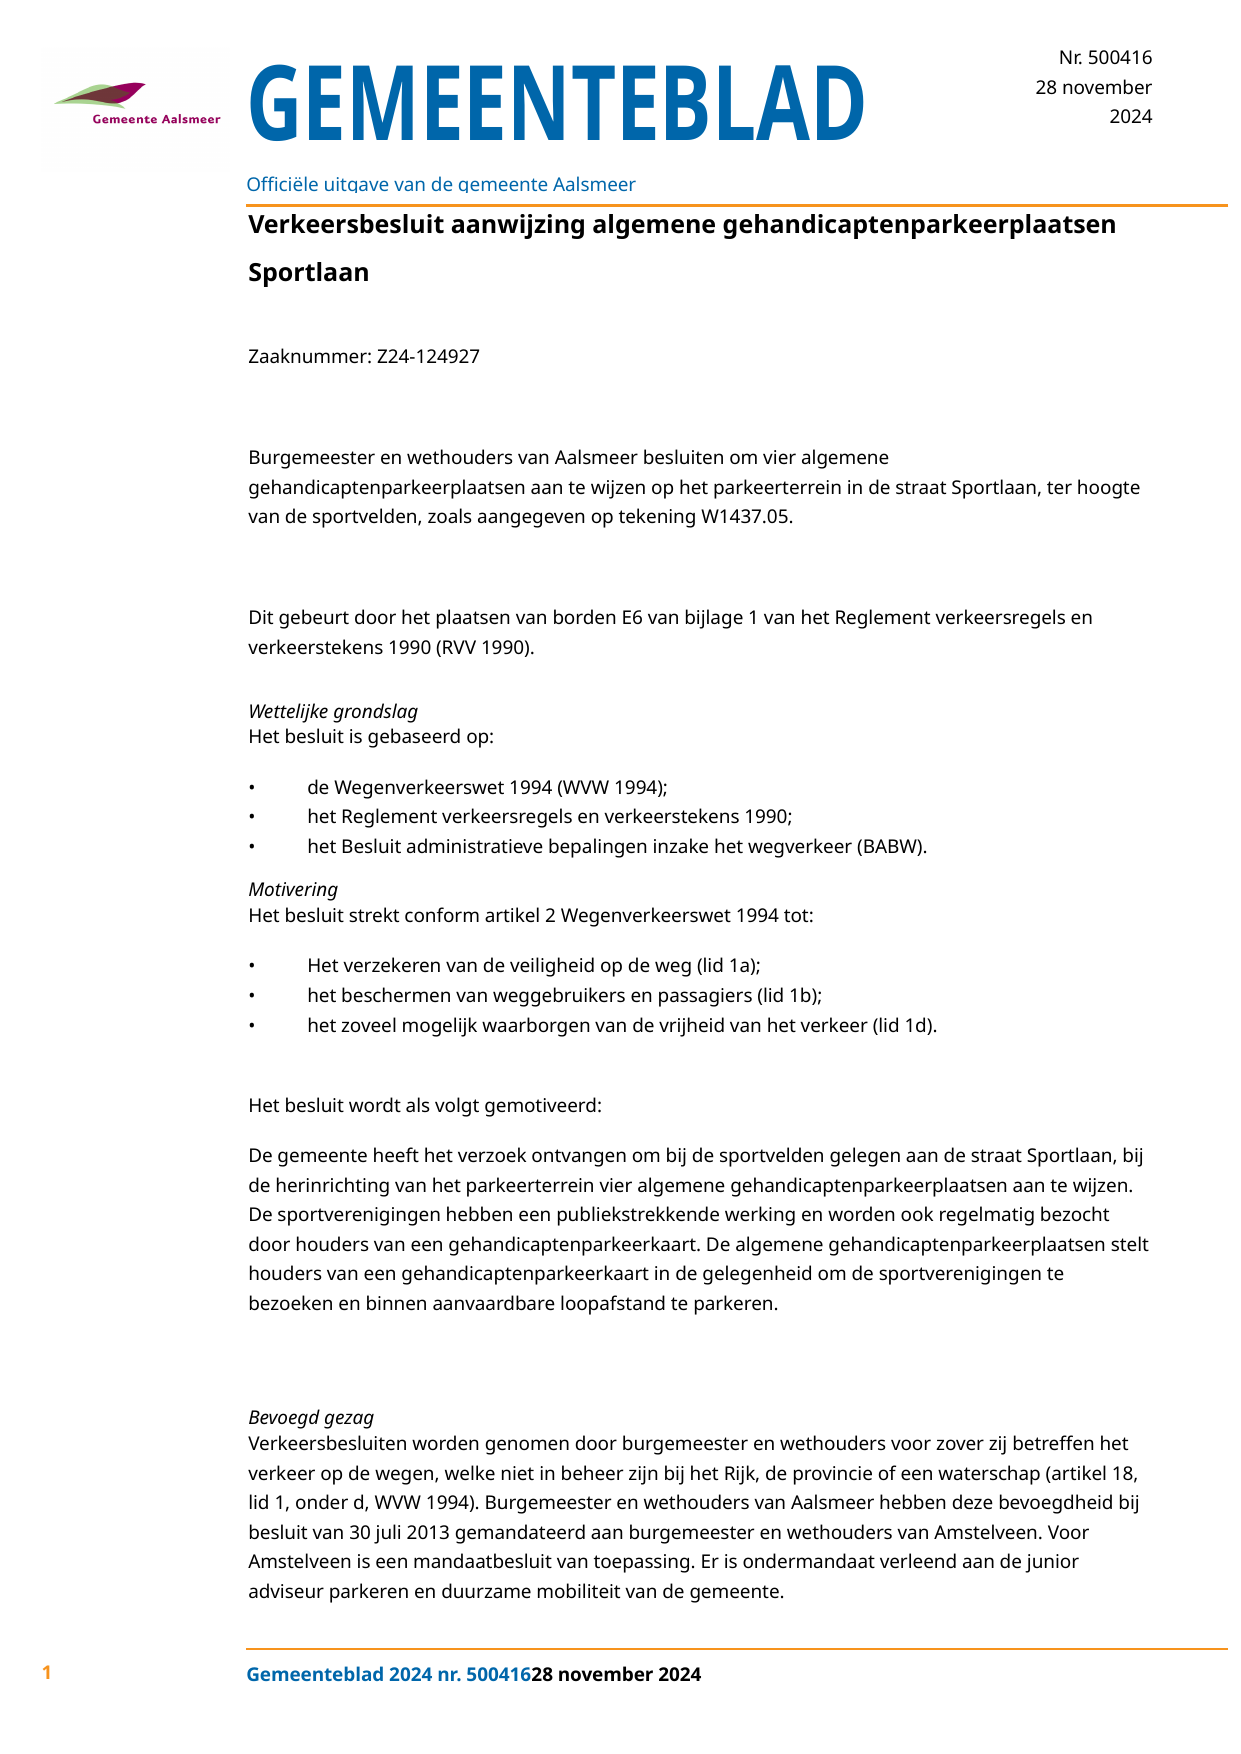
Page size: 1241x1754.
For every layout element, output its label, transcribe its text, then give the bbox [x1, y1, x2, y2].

list het Reglement verkeersregels en verkeerstekens 1990; [248, 804, 1152, 829]
text Het besluit is gebaseerd op: [248, 724, 1152, 749]
picture [41, 47, 231, 172]
list Het verzekeren van de veiligheid op de weg (lid 1a); [248, 953, 1152, 978]
text Bevoegd gezag [248, 1404, 1152, 1430]
text De gemeente heeft het verzoek ontvangen om bij de sportvelden gelegen aan de straat Sportlaan, bij de herinrichting van het parkeerterrein vier algemene gehandicaptenparkeerplaatsen aan te wijzen. De sportverenigingen hebben een publiekstrekkende werking en worden ook regelmatig bezocht door houders van een gehandicaptenparkeerkaart. De algemene gehandicaptenparkeerplaatsen stelt houders van een gehandicaptenparkeerkaart in de gelegenheid om de sportverenigingen te bezoeken en binnen aanvaardbare loopafstand te parkeren. [248, 1142, 1152, 1316]
text Burgemeester en wethouders van Aalsmeer besluiten om vier algemene gehandicaptenparkeerplaatsen aan te wijzen op het parkeerterrein in de straat Sportlaan, ter hoogte van de sportvelden, zoals aangegeven op tekening W1437.05. [248, 444, 1152, 529]
text Het besluit wordt als volgt gemotiveerd: [248, 1092, 1152, 1117]
list het zoveel mogelijk waarborgen van de vrijheid van het verkeer (lid 1d). [248, 1012, 1152, 1037]
text Verkeersbesluiten worden genomen door burgemeester en wethouders voor zover zij betreffen het verkeer op de wegen, welke niet in beheer zijn bij het Rijk, de provincie of een waterschap (artikel 18, lid 1, onder d, WVW 1994). Burgemeester en wethouders van Aalsmeer hebben deze bevoegdheid bij besluit van 30 juli 2013 gemandateerd aan burgemeester en wethouders van Amstelveen. Voor Amstelveen is een mandaatbesluit van toepassing. Er is ondermandaat verleend aan de junior adviseur parkeren en duurzame mobiliteit van de gemeente. [248, 1430, 1152, 1604]
text Zaaknummer: Z24-124927 [248, 344, 1152, 369]
list het beschermen van weggebruikers en passagiers (lid 1b); [248, 982, 1152, 1008]
text Het besluit strekt conform artikel 2 Wegenverkeerswet 1994 tot: [248, 902, 1152, 928]
text Dit gebeurt door het plaatsen van borden E6 van bijlage 1 van het Reglement verkeersregels en verkeerstekens 1990 (RVV 1990). [248, 604, 1152, 660]
list het Besluit administratieve bepalingen inzake het wegverkeer (BABW). [248, 833, 1152, 859]
text Verkeersbesluit aanwijzing algemene gehandicaptenparkeerplaatsen Sportlaan [248, 207, 1152, 288]
text Motivering [248, 876, 1152, 902]
text Wettelijke grondslag [248, 698, 1152, 724]
list de Wegenverkeerswet 1994 (WVW 1994); [248, 774, 1152, 800]
